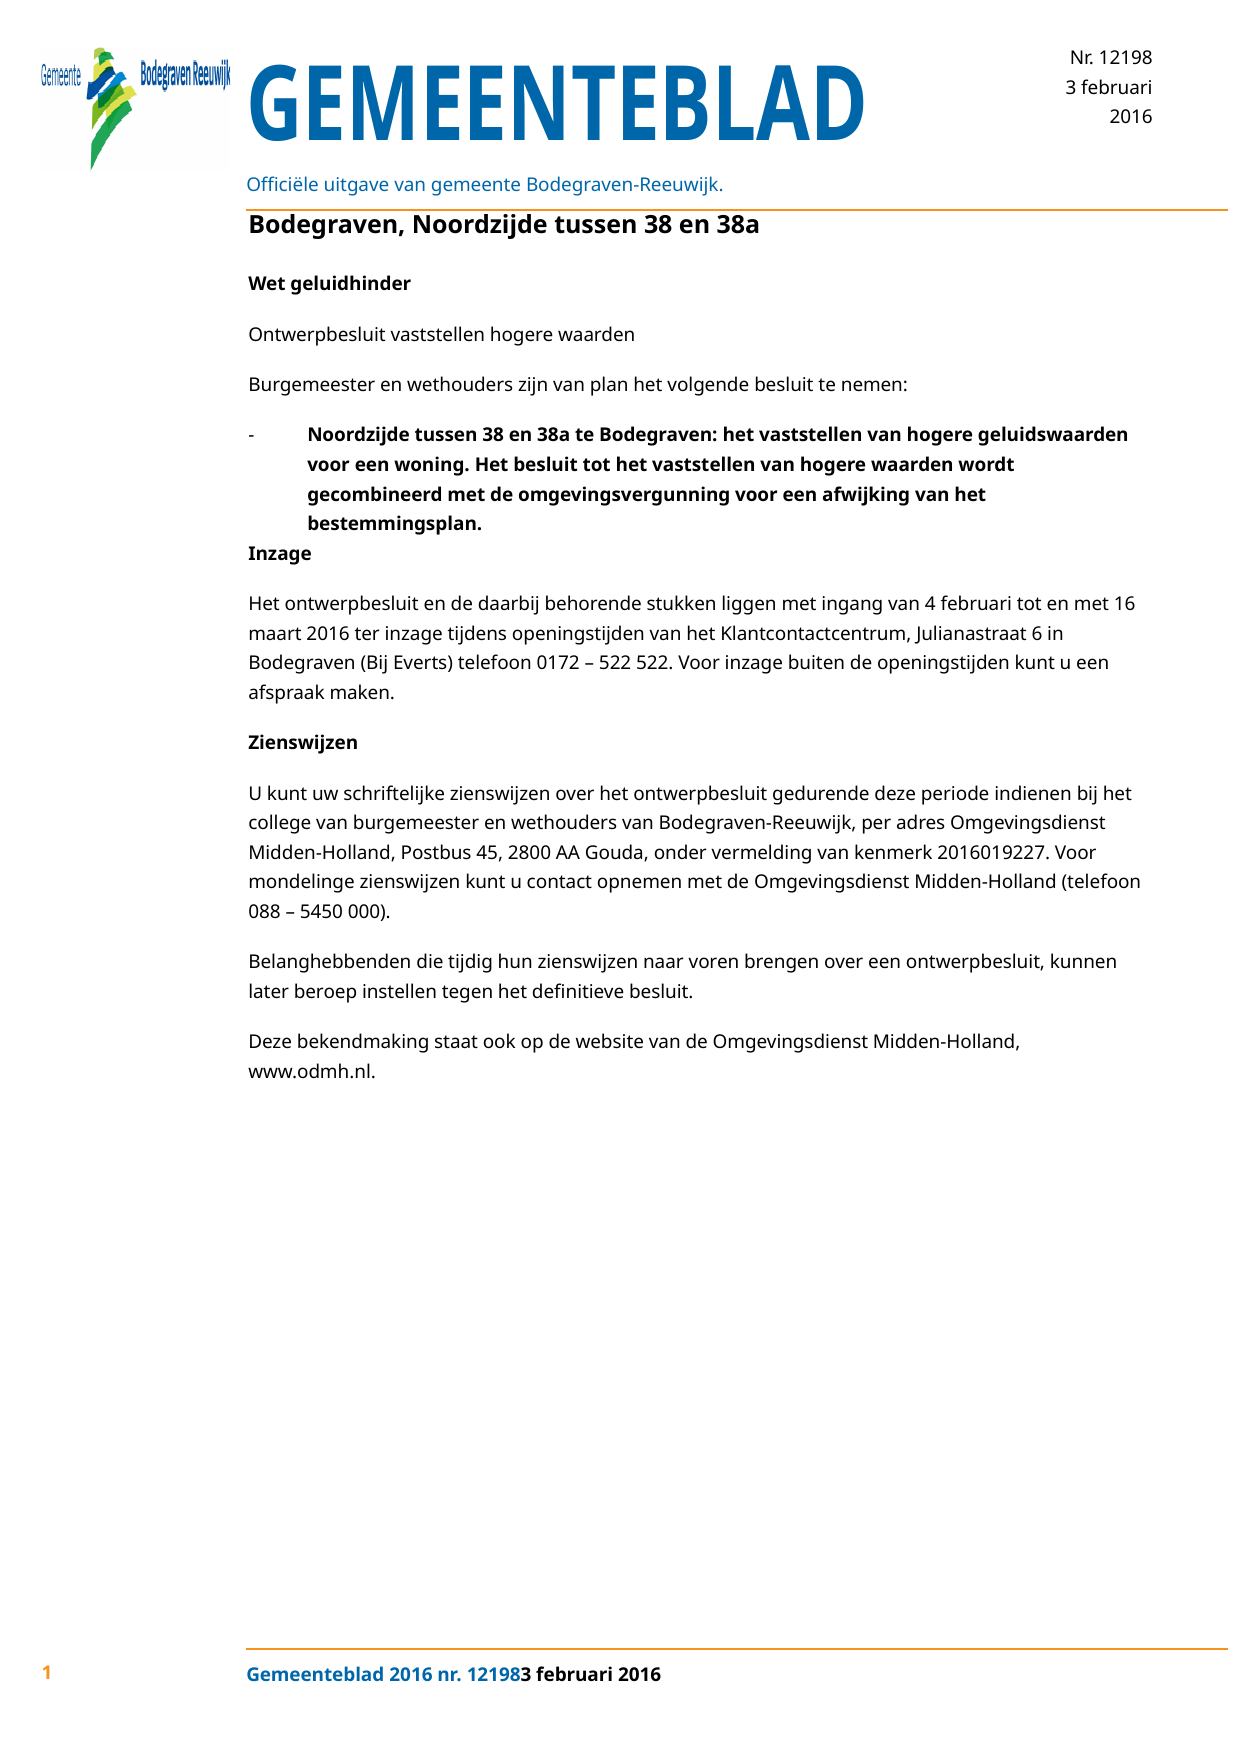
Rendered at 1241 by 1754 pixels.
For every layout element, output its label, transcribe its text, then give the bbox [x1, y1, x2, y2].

text Burgemeester en wethouders zijn van plan het volgende besluit te nemen: [248, 371, 1152, 397]
text Het ontwerpbesluit en de daarbij behorende stukken liggen met ingang van 4 februari tot en met 16 maart 2016 ter inzage tijdens openingstijden van het Klantcontactcentrum, Julianastraat 6 in Bodegraven (Bij Everts) telefoon 0172 – 522 522. Voor inzage buiten de openingstijden kunt u een afspraak maken. [248, 590, 1152, 705]
picture [41, 47, 231, 172]
text Wet geluidhinder [248, 270, 1152, 296]
text Ontwerpbesluit vaststellen hogere waarden [248, 321, 1152, 346]
text Bodegraven, Noordzijde tussen 38 en 38a [248, 211, 1152, 241]
text Deze bekendmaking staat ook op de website van de Omgevingsdienst Midden-Holland, www.odmh.nl. [248, 1029, 1152, 1084]
text U kunt uw schriftelijke zienswijzen over het ontwerpbesluit gedurende deze periode indienen bij het college van burgemeester en wethouders van Bodegraven-Reeuwijk, per adres Omgevingsdienst Midden-Holland, Postbus 45, 2800 AA Gouda, onder vermelding van kenmerk 2016019227. Voor mondelinge zienswijzen kunt u contact opnemen met de Omgevingsdienst Midden-Holland (telefoon 088 – 5450 000). [248, 780, 1152, 924]
text Inzage [248, 540, 1152, 566]
text Zienswijzen [248, 729, 1152, 755]
list Noordzijde tussen 38 en 38a te Bodegraven: het vaststellen van hogere geluidswaarden voor een woning. Het besluit tot het vaststellen van hogere waarden wordt gecombineerd met de omgevingsvergunning voor een afwijking van het bestemmingsplan. [248, 422, 1152, 536]
text Belanghebbenden die tijdig hun zienswijzen naar voren brengen over een ontwerpbesluit, kunnen later beroep instellen tegen het definitieve besluit. [248, 949, 1152, 1004]
